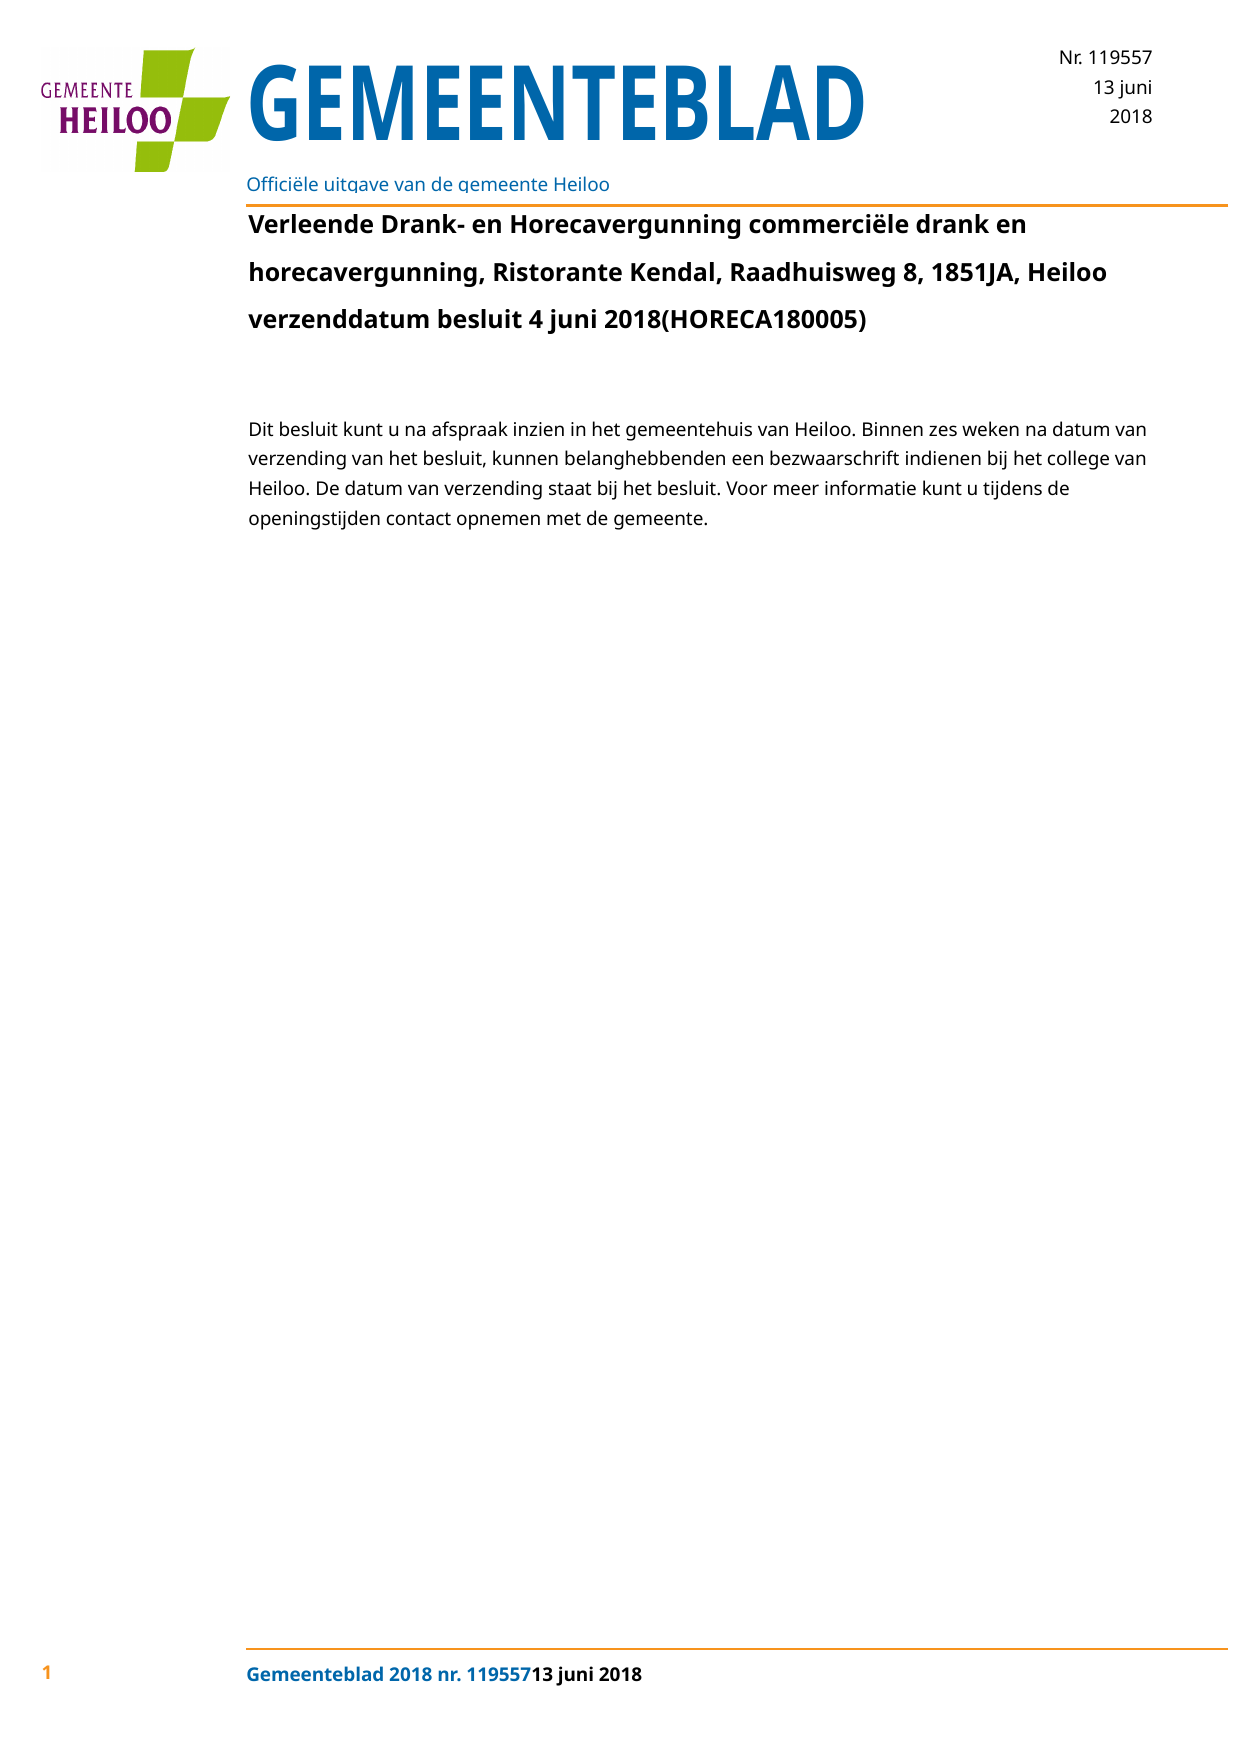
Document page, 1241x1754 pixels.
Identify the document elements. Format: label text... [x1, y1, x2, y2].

text Verleende Drank- en Horecavergunning commerciële drank en horecavergunning, Ristorante Kendal, Raadhuisweg 8, 1851JA, Heiloo verzenddatum besluit 4 juni 2018(HORECA180005) [248, 207, 1152, 336]
text Dit besluit kunt u na afspraak inzien in het gemeentehuis van Heiloo. Binnen zes weken na datum van verzending van het besluit, kunnen belanghebbenden een bezwaarschrift indienen bij het college van Heiloo. De datum van verzending staat bij het besluit. Voor meer informatie kunt u tijdens de openingstijden contact opnemen met de gemeente. [248, 416, 1152, 530]
picture [41, 47, 231, 172]
